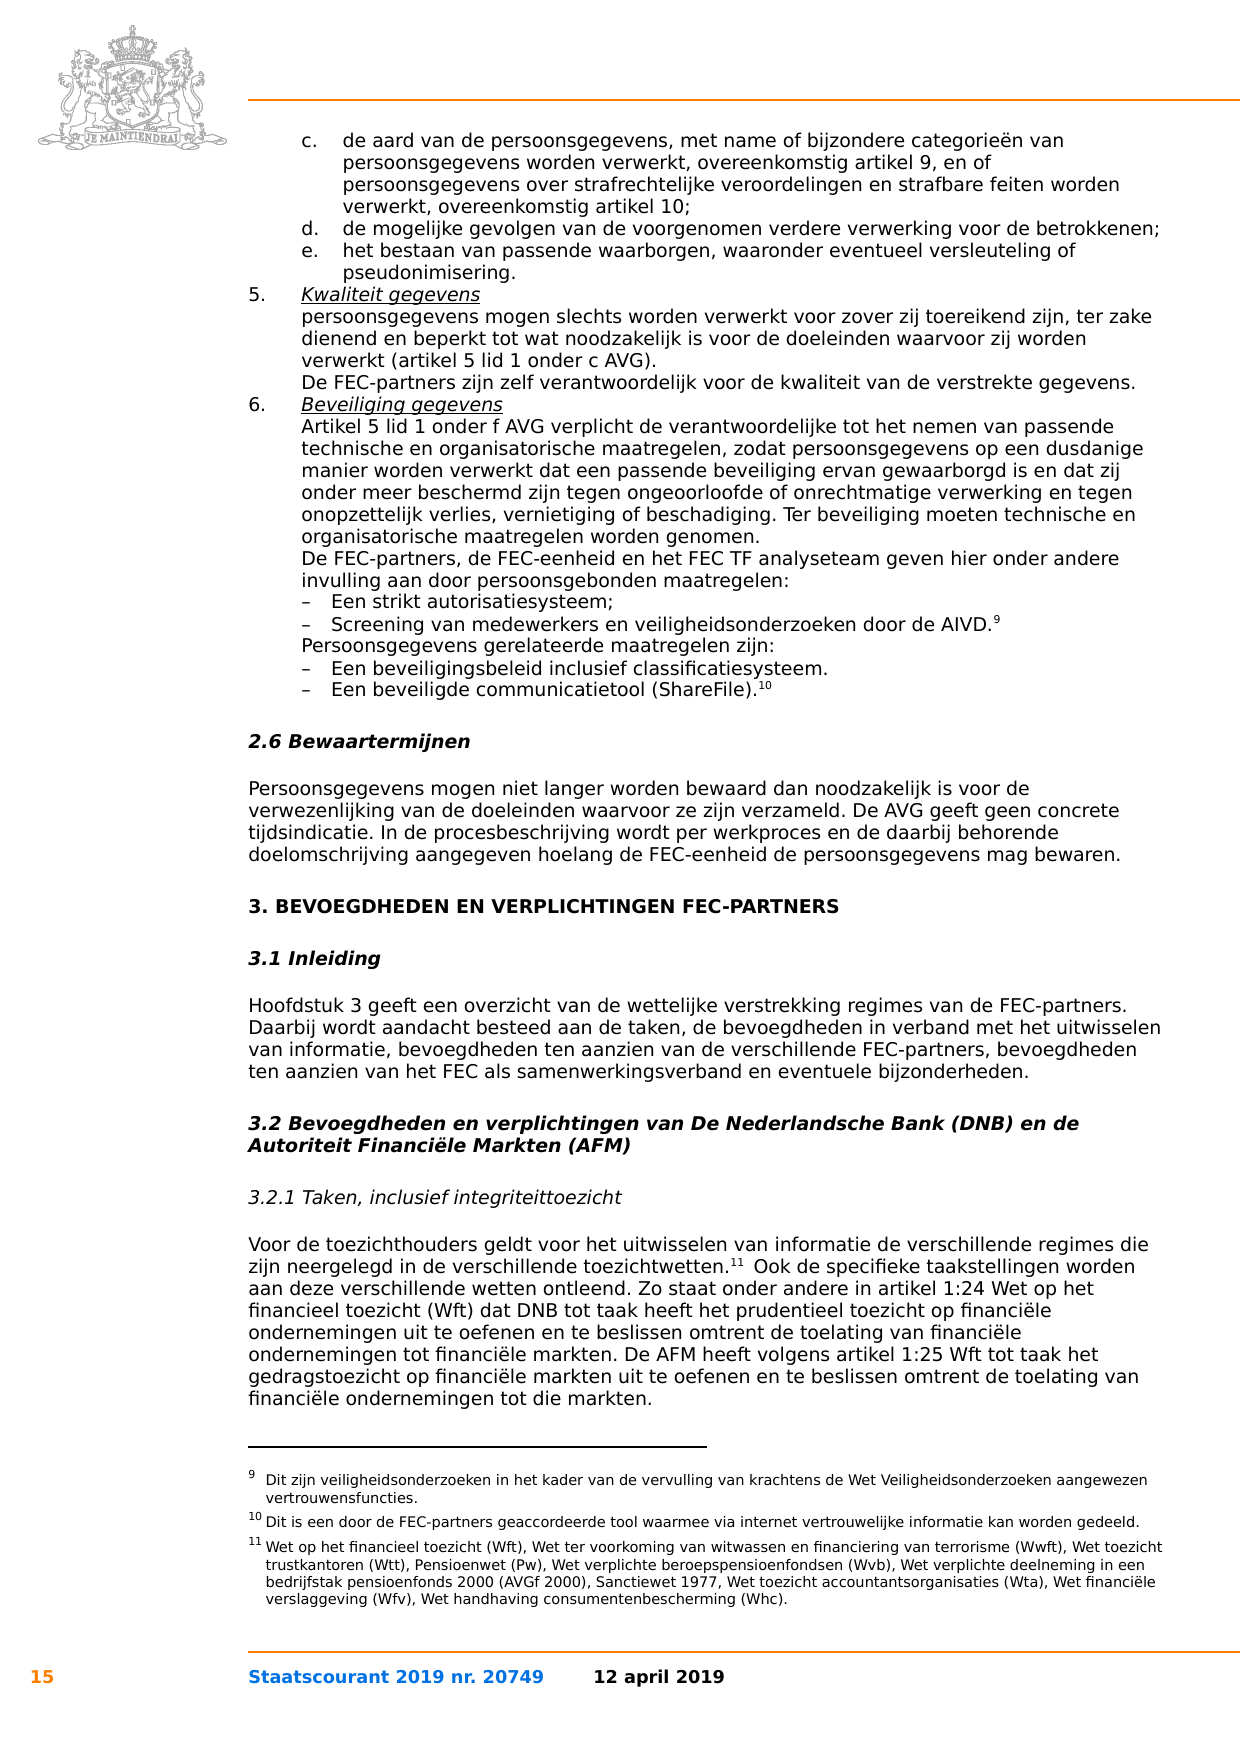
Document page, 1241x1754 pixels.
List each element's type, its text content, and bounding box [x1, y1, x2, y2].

subtitle 2.6 Bewaartermijnen [248, 731, 1163, 753]
text Dit zijn veiligheidsonderzoeken in het kader van de vervulling van krachtens de Wet Veiligheidsonderzoeken aangewezen vertrouwensfuncties. [248, 1468, 1163, 1507]
subtitle 3.2 Bevoegdheden en verplichtingen van De Nederlandsche Bank (DNB) en de Autoriteit Financiële Markten (AFM) [248, 1113, 1163, 1157]
text 6. Beveiliging gegevens [248, 394, 1163, 416]
text De FEC-partners zijn zelf verantwoordelijk voor de kwaliteit van de verstrekte gegevens. [301, 372, 1163, 394]
text De FEC-partners, de FEC-eenheid en het FEC TF analyseteam geven hier onder andere invulling aan door persoonsgebonden maatregelen: [301, 547, 1163, 591]
picture [38, 25, 227, 150]
text – Een beveiligde communicatietool (ShareFile). [301, 679, 1163, 701]
text Persoonsgegevens gerelateerde maatregelen zijn: [301, 635, 1163, 657]
text – Een beveiligingsbeleid inclusief classificatiesysteem. [301, 657, 1163, 679]
text persoonsgegevens mogen slechts worden verwerkt voor zover zij toereikend zijn, ter zake dienend en beperkt tot wat noodzakelijk is voor de doeleinden waarvoor zij worden verwerkt (artikel 5 lid 1 onder c AVG). [301, 306, 1163, 372]
text Artikel 5 lid 1 onder f AVG verplicht de verantwoordelijke tot het nemen van passende technische en organisatorische maatregelen, zodat persoonsgegevens op een dusdanige manier worden verwerkt dat een passende beveiliging ervan gewaarborgd is en dat zij onder meer beschermd zijn tegen ongeoorloofde of onrechtmatige verwerking en tegen onopzettelijk verlies, vernietiging of beschadiging. Ter beveiliging moeten technische en organisatorische maatregelen worden genomen. [301, 416, 1163, 547]
text – Een strikt autorisatiesysteem; [301, 591, 1163, 613]
subtitle 3.1 Inleiding [248, 948, 1163, 970]
subtitle 3.2.1 Taken, inclusief integriteittoezicht [248, 1187, 1163, 1209]
text Dit is een door de FEC-partners geaccordeerde tool waarmee via internet vertrouwelijke informatie kan worden gedeeld. [248, 1510, 1163, 1532]
subtitle 3. BEVOEGDHEDEN EN VERPLICHTINGEN FEC-PARTNERS [248, 896, 1163, 918]
text d. de mogelijke gevolgen van de voorgenomen verdere verwerking voor de betrokkenen; [301, 218, 1163, 240]
text c. de aard van de persoonsgegevens, met name of bijzondere categorieën van persoonsgegevens worden verwerkt, overeenkomstig artikel 9, en of persoonsgegevens over strafrechtelijke veroordelingen en strafbare feiten worden verwerkt, overeenkomstig artikel 10; [301, 130, 1163, 218]
text Wet op het financieel toezicht (Wft), Wet ter voorkoming van witwassen en financiering van terrorisme (Wwft), Wet toezicht trustkantoren (Wtt), Pensioenwet (Pw), Wet verplichte beroepspensioenfondsen (Wvb), Wet verplichte deelneming in een bedrijfstak pensioenfonds 2000 (AVGf 2000), Sanctiewet 1977, Wet toezicht accountantsorganisaties (Wta), Wet financiële verslaggeving (Wfv), Wet handhaving consumentenbescherming (Whc). [248, 1535, 1163, 1608]
text Persoonsgegevens mogen niet langer worden bewaard dan noodzakelijk is voor de verwezenlijking van de doeleinden waarvoor ze zijn verzameld. De AVG geeft geen concrete tijdsindicatie. In de procesbeschrijving wordt per werkproces en de daarbij behorende doelomschrijving aangegeven hoelang de FEC-eenheid de persoonsgegevens mag bewaren. [248, 778, 1163, 866]
text 5. Kwaliteit gegevens [248, 284, 1163, 306]
text – Screening van medewerkers en veiligheidsonderzoeken door de AIVD. [301, 613, 1163, 635]
text Voor de toezichthouders geldt voor het uitwisselen van informatie de verschillende regimes die zijn neergelegd in de verschillende toezichtwetten. Ook de specifieke taakstellingen worden aan deze verschillende wetten ontleend. Zo staat onder andere in artikel 1:24 Wet op het financieel toezicht (Wft) dat DNB tot taak heeft het prudentieel toezicht op financiële ondernemingen uit te oefenen en te beslissen omtrent de toelating van financiële ondernemingen tot financiële markten. De AFM heeft volgens artikel 1:25 Wft tot taak het gedragstoezicht op financiële markten uit te oefenen en te beslissen omtrent de toelating van financiële ondernemingen tot die markten. [248, 1234, 1163, 1410]
text e. het bestaan van passende waarborgen, waaronder eventueel versleuteling of pseudonimisering. [301, 240, 1163, 284]
text Hoofdstuk 3 geeft een overzicht van de wettelijke verstrekking regimes van de FEC-partners. Daarbij wordt aandacht besteed aan de taken, de bevoegdheden in verband met het uitwisselen van informatie, bevoegdheden ten aanzien van de verschillende FEC-partners, bevoegdheden ten aanzien van het FEC als samenwerkingsverband en eventuele bijzonderheden. [248, 995, 1163, 1083]
